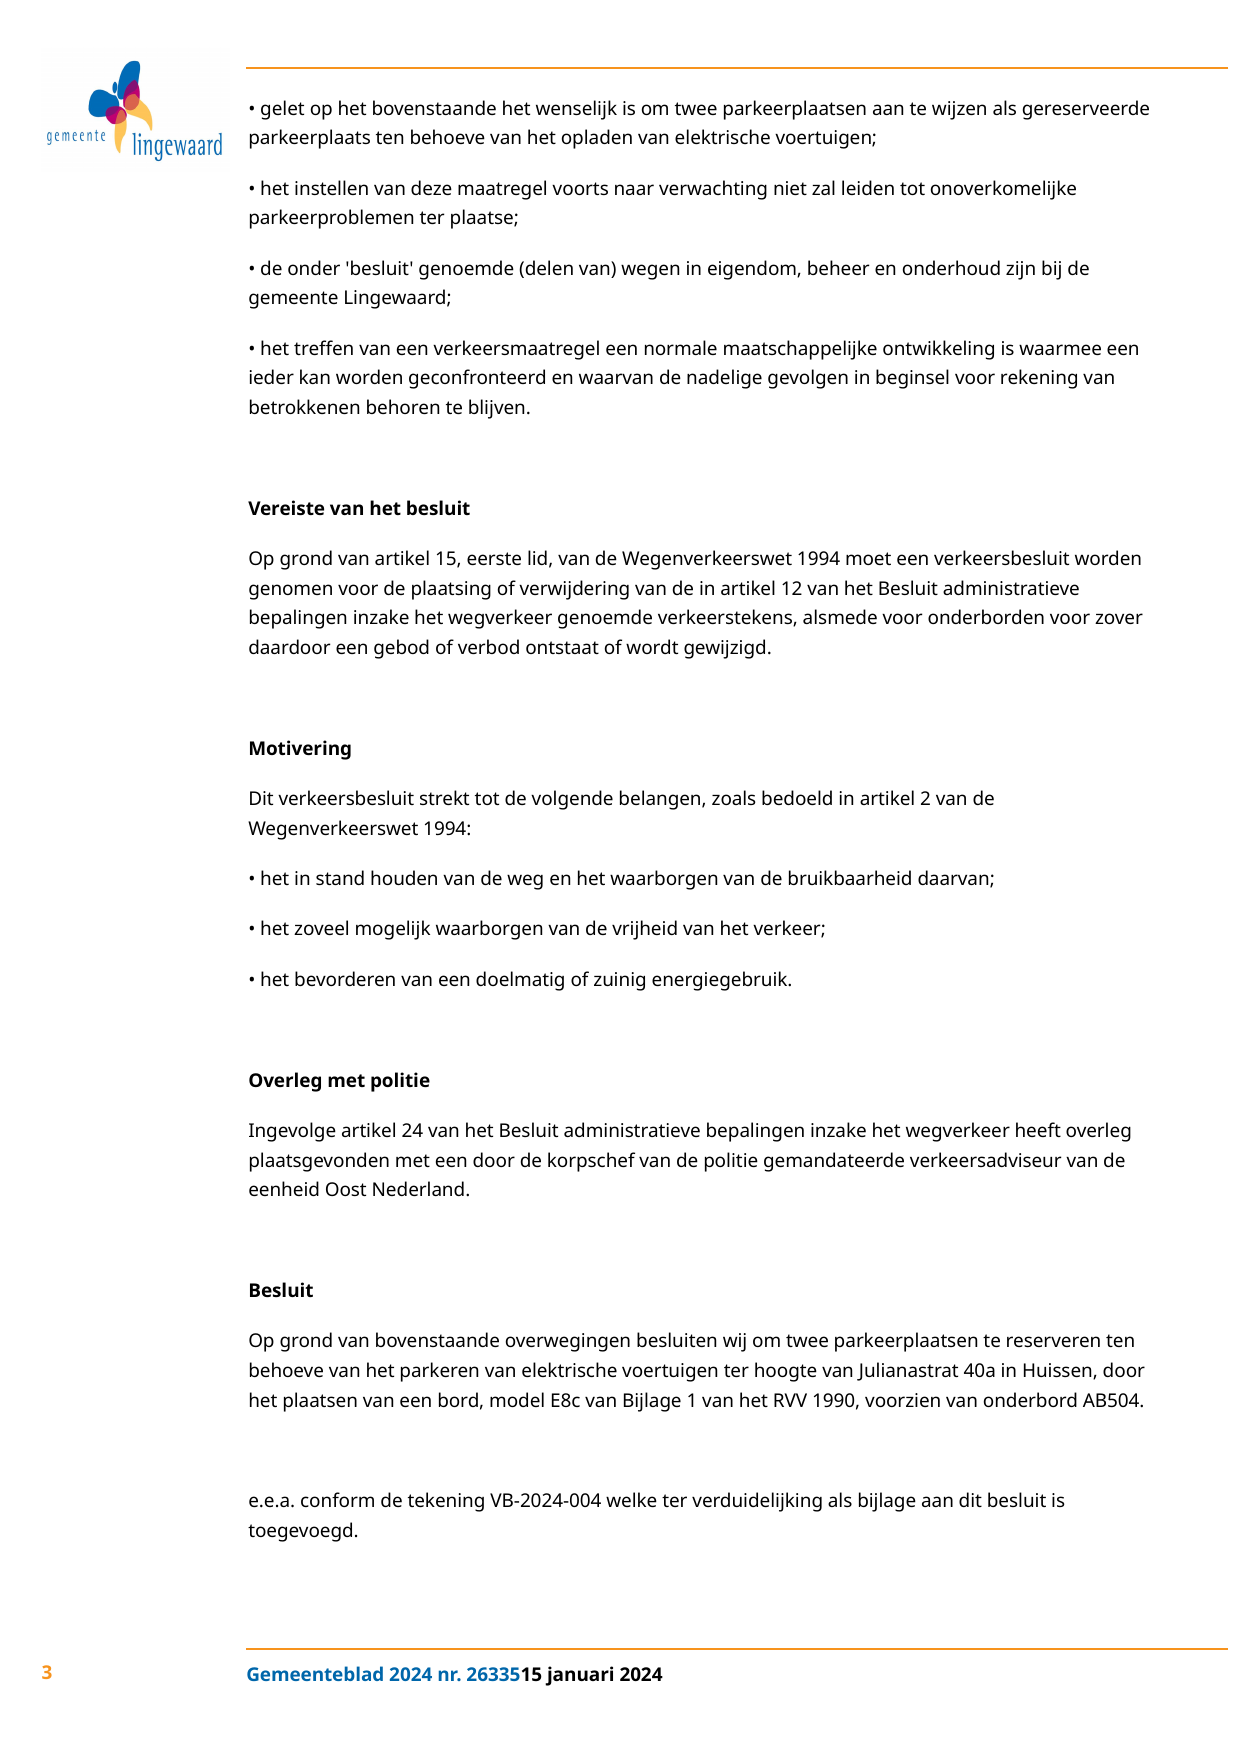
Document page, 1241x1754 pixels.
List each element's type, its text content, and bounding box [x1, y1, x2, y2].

picture [41, 47, 231, 172]
text Motivering [248, 735, 1152, 761]
text Vereiste van het besluit [248, 495, 1152, 521]
text • het bevorderen van een doelmatig of zuinig energiegebruik. [248, 966, 1152, 992]
text Overleg met politie [248, 1067, 1152, 1093]
text • het treffen van een verkeersmaatregel een normale maatschappelijke ontwikkeling is waarmee een ieder kan worden geconfronteerd en waarvan de nadelige gevolgen in beginsel voor rekening van betrokkenen behoren te blijven. [248, 335, 1152, 420]
text • de onder 'besluit' genoemde (delen van) wegen in eigendom, beheer en onderhoud zijn bij de gemeente Lingewaard; [248, 255, 1152, 310]
text e.e.a. conform de tekening VB-2024-004 welke ter verduidelijking als bijlage aan dit besluit is toegevoegd. [248, 1488, 1152, 1543]
text • het in stand houden van de weg en het waarborgen van de bruikbaarheid daarvan; [248, 865, 1152, 891]
text Op grond van bovenstaande overwegingen besluiten wij om twee parkeerplaatsen te reserveren ten behoeve van het parkeren van elektrische voertuigen ter hoogte van Julianastrat 40a in Huissen, door het plaatsen van een bord, model E8c van Bijlage 1 van het RVV 1990, voorzien van onderbord AB504. [248, 1328, 1152, 1413]
text • het instellen van deze maatregel voorts naar verwachting niet zal leiden tot onoverkomelijke parkeerproblemen ter plaatse; [248, 175, 1152, 230]
text • gelet op het bovenstaande het wenselijk is om twee parkeerplaatsen aan te wijzen als gereserveerde parkeerplaats ten behoeve van het opladen van elektrische voertuigen; [248, 95, 1152, 150]
text Op grond van artikel 15, eerste lid, van de Wegenverkeerswet 1994 moet een verkeersbesluit worden genomen voor de plaatsing of verwijdering van de in artikel 12 van het Besluit administratieve bepalingen inzake het wegverkeer genoemde verkeerstekens, alsmede voor onderborden voor zover daardoor een gebod of verbod ontstaat of wordt gewijzigd. [248, 545, 1152, 660]
text • het zoveel mogelijk waarborgen van de vrijheid van het verkeer; [248, 916, 1152, 941]
text Ingevolge artikel 24 van het Besluit administratieve bepalingen inzake het wegverkeer heeft overleg plaatsgevonden met een door de korpschef van de politie gemandateerde verkeersadviseur van de eenheid Oost Nederland. [248, 1117, 1152, 1202]
text Besluit [248, 1277, 1152, 1303]
text Dit verkeersbesluit strekt tot de volgende belangen, zoals bedoeld in artikel 2 van de Wegenverkeerswet 1994: [248, 785, 1152, 841]
